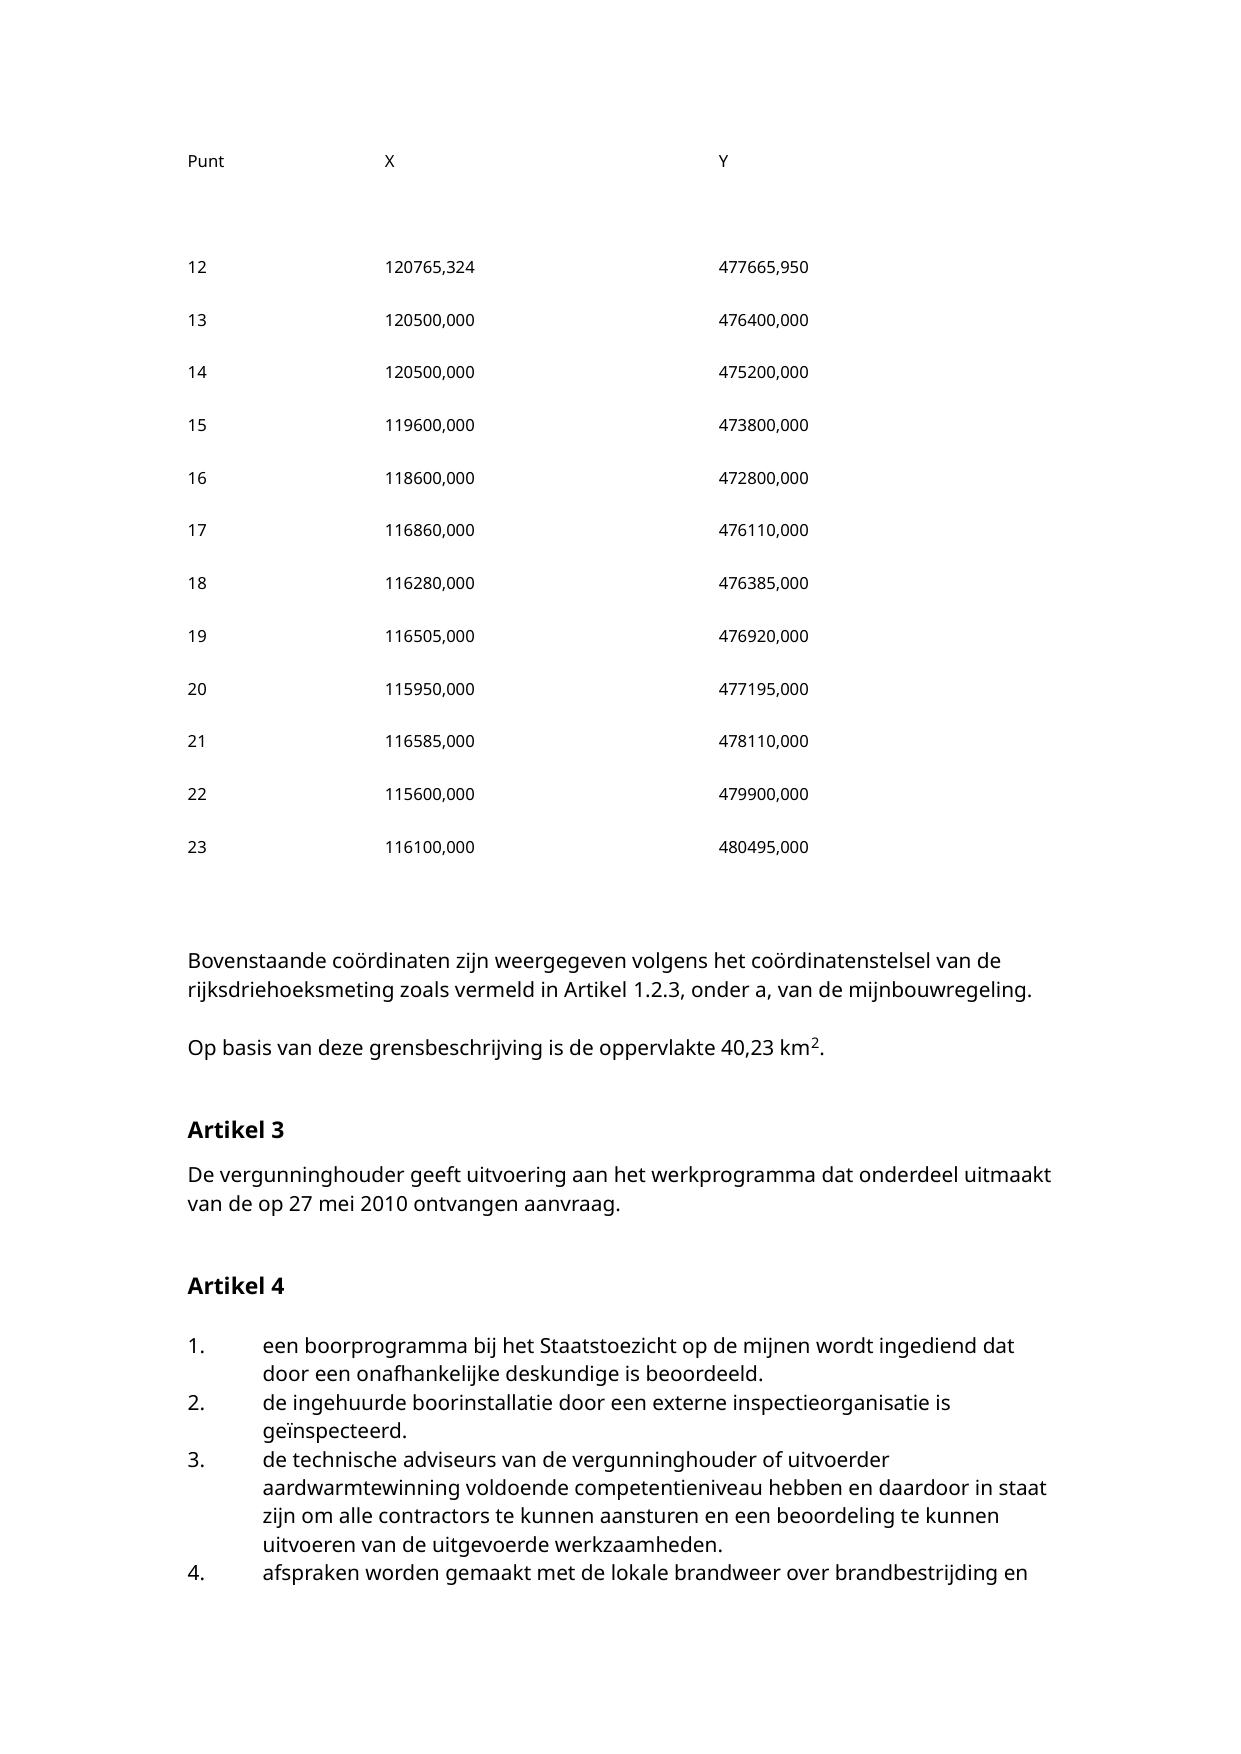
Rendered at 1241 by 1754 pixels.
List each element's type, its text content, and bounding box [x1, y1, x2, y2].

table_cell 476385,000 [719, 572, 1053, 624]
table_cell [719, 203, 1053, 255]
table_cell 119600,000 [385, 414, 718, 466]
text Bovenstaande coördinaten zijn weergegeven volgens het coördinatenstelsel van de rijksdriehoeksmeting zoals vermeld in Artikel 1.2.3, onder a, van de mijnbouwregeling. [187, 946, 1053, 1003]
table_cell 473800,000 [719, 414, 1053, 466]
table_cell 116100,000 [385, 835, 718, 888]
table_cell 23 [188, 835, 384, 888]
text Op basis van deze grensbeschrijving is de oppervlakte 40,23 km2. [187, 1033, 1053, 1062]
table_cell 116280,000 [385, 572, 718, 624]
table_cell 477195,000 [719, 677, 1053, 730]
table_cell 116505,000 [385, 624, 718, 677]
table_cell 476110,000 [719, 519, 1053, 572]
table_cell 16 [188, 466, 384, 519]
table_cell 19 [188, 624, 384, 677]
table_cell 18 [188, 572, 384, 624]
table_cell 12 [188, 255, 384, 308]
table_cell 120500,000 [385, 361, 718, 413]
table_cell [385, 203, 718, 255]
table_cell 116585,000 [385, 730, 718, 782]
table_cell [188, 203, 384, 255]
table_cell 17 [188, 519, 384, 572]
table_header X [385, 150, 718, 203]
table_cell 13 [188, 308, 384, 361]
table_cell 476920,000 [719, 624, 1053, 677]
table_cell 477665,950 [719, 255, 1053, 308]
table_cell 15 [188, 414, 384, 466]
list de technische adviseurs van de vergunninghouder of uitvoerder aardwarmtewinning voldoende competentieniveau hebben en daardoor in staat zijn om alle contractors te kunnen aansturen en een beoordeling te kunnen uitvoeren van de uitgevoerde werkzaamheden. [187, 1445, 1053, 1558]
table_cell 22 [188, 783, 384, 835]
table_cell 115950,000 [385, 677, 718, 730]
subtitle Artikel 4 [187, 1270, 1053, 1301]
table_cell 475200,000 [719, 361, 1053, 413]
subtitle Artikel 3 [187, 1114, 1053, 1145]
list een boorprogramma bij het Staatstoezicht op de mijnen wordt ingediend dat door een onafhankelijke deskundige is beoordeeld. [187, 1331, 1053, 1388]
list de ingehuurde boorinstallatie door een externe inspectieorganisatie is geïnspecteerd. [187, 1388, 1053, 1445]
table_cell 480495,000 [719, 835, 1053, 888]
table_cell 120500,000 [385, 308, 718, 361]
table_header Y [719, 150, 1053, 203]
table_cell 118600,000 [385, 466, 718, 519]
table_cell 21 [188, 730, 384, 782]
table_header Punt [188, 150, 384, 203]
table_cell 120765,324 [385, 255, 718, 308]
table_cell 20 [188, 677, 384, 730]
list afspraken worden gemaakt met de lokale brandweer over brandbestrijding en [187, 1558, 1053, 1587]
table_cell 479900,000 [719, 783, 1053, 835]
table_cell 476400,000 [719, 308, 1053, 361]
table_cell 472800,000 [719, 466, 1053, 519]
table_cell 116860,000 [385, 519, 718, 572]
table_cell 14 [188, 361, 384, 413]
text De vergunninghouder geeft uitvoering aan het werkprogramma dat onderdeel uitmaakt van de op 27 mei 2010 ontvangen aanvraag. [187, 1160, 1053, 1217]
table_cell 478110,000 [719, 730, 1053, 782]
table_cell 115600,000 [385, 783, 718, 835]
